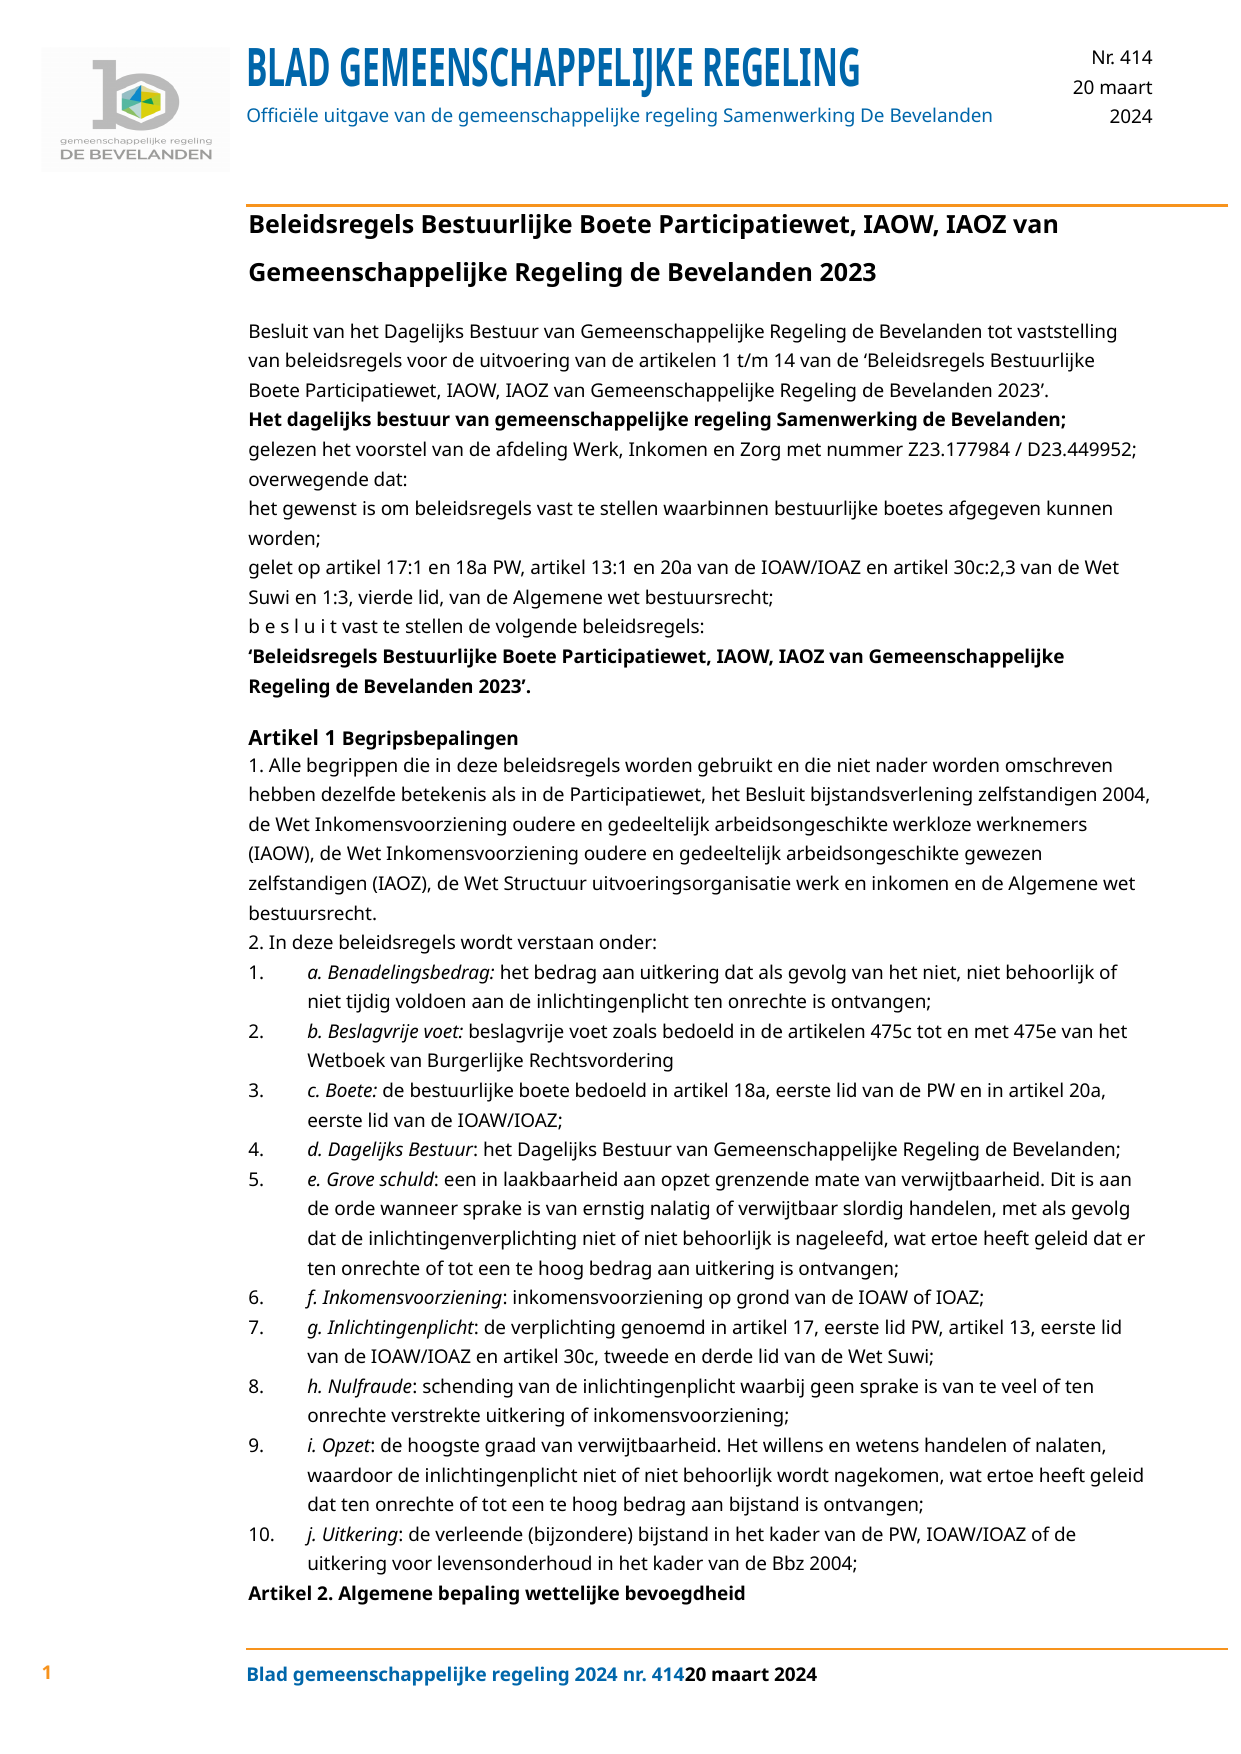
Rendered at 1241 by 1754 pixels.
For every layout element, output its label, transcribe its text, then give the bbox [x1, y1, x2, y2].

list a. Benadelingsbedrag: het bedrag aan uitkering dat als gevolg van het niet, niet behoorlijk of niet tijdig voldoen aan de inlichtingenplicht ten onrechte is ontvangen; [248, 959, 1152, 1014]
list c. Boete: de bestuurlijke boete bedoeld in artikel 18a, eerste lid van de PW en in artikel 20a, eerste lid van de IOAW/IOAZ; [248, 1077, 1152, 1132]
list j. Uitkering: de verleende (bijzondere) bijstand in het kader van de PW, IOAW/IOAZ of de uitkering voor levensonderhoud in het kader van de Bbz 2004; [248, 1521, 1152, 1576]
list d. Dagelijks Bestuur: het Dagelijks Bestuur van Gemeenschappelijke Regeling de Bevelanden; [248, 1136, 1152, 1162]
text Artikel 1 Begripsbepalingen [248, 723, 1152, 752]
list h. Nulfraude: schending van de inlichtingenplicht waarbij geen sprake is van te veel of ten onrechte verstrekte uitkering of inkomensvoorziening; [248, 1373, 1152, 1428]
text Beleidsregels Bestuurlijke Boete Participatiewet, IAOW, IAOZ van Gemeenschappelijke Regeling de Bevelanden 2023 [248, 207, 1152, 288]
text 1. Alle begrippen die in deze beleidsregels worden gebruikt en die niet nader worden omschreven hebben dezelfde betekenis als in de Participatiewet, het Besluit bijstandsverlening zelfstandigen 2004, de Wet Inkomensvoorziening oudere en gedeeltelijk arbeidsongeschikte werkloze werknemers (IAOW), de Wet Inkomensvoorziening oudere en gedeeltelijk arbeidsongeschikte gewezen zelfstandigen (IAOZ), de Wet Structuur uitvoeringsorganisatie werk en inkomen en de Algemene wet bestuursrecht. [248, 752, 1152, 925]
text gelet op artikel 17:1 en 18a PW, artikel 13:1 en 20a van de IOAW/IOAZ en artikel 30c:2,3 van de Wet Suwi en 1:3, vierde lid, van de Algemene wet bestuursrecht; [248, 554, 1152, 610]
list i. Opzet: de hoogste graad van verwijtbaarheid. Het willens en wetens handelen of nalaten, waardoor de inlichtingenplicht niet of niet behoorlijk wordt nagekomen, wat ertoe heeft geleid dat ten onrechte of tot een te hoog bedrag aan bijstand is ontvangen; [248, 1432, 1152, 1517]
text overwegende dat: [248, 466, 1152, 492]
text b e s l u i t vast te stellen de volgende beleidsregels: [248, 614, 1152, 639]
text gelezen het voorstel van de afdeling Werk, Inkomen en Zorg met nummer Z23.177984 / D23.449952; [248, 436, 1152, 462]
text Het dagelijks bestuur van gemeenschappelijke regeling Samenwerking de Bevelanden; [248, 407, 1152, 432]
list e. Grove schuld: een in laakbaarheid aan opzet grenzende mate van verwijtbaarheid. Dit is aan de orde wanneer sprake is van ernstig nalatig of verwijtbaar slordig handelen, met als gevolg dat de inlichtingenverplichting niet of niet behoorlijk is nageleefd, wat ertoe heeft geleid dat er ten onrechte of tot een te hoog bedrag aan uitkering is ontvangen; [248, 1166, 1152, 1280]
text Besluit van het Dagelijks Bestuur van Gemeenschappelijke Regeling de Bevelanden tot vaststelling van beleidsregels voor de uitvoering van de artikelen 1 t/m 14 van de ‘Beleidsregels Bestuurlijke Boete Participatiewet, IAOW, IAOZ van Gemeenschappelijke Regeling de Bevelanden 2023’. [248, 318, 1152, 403]
picture [41, 47, 231, 172]
list f. Inkomensvoorziening: inkomensvoorziening op grond van de IOAW of IOAZ; [248, 1284, 1152, 1310]
text 2. In deze beleidsregels wordt verstaan onder: [248, 929, 1152, 955]
list g. Inlichtingenplicht: de verplichting genoemd in artikel 17, eerste lid PW, artikel 13, eerste lid van de IOAW/IOAZ en artikel 30c, tweede en derde lid van de Wet Suwi; [248, 1314, 1152, 1369]
text Artikel 2. Algemene bepaling wettelijke bevoegdheid [248, 1580, 1152, 1606]
text het gewenst is om beleidsregels vast te stellen waarbinnen bestuurlijke boetes afgegeven kunnen worden; [248, 495, 1152, 551]
list b. Beslagvrije voet: beslagvrije voet zoals bedoeld in de artikelen 475c tot en met 475e van het Wetboek van Burgerlijke Rechtsvordering [248, 1018, 1152, 1073]
text ‘Beleidsregels Bestuurlijke Boete Participatiewet, IAOW, IAOZ van Gemeenschappelijke Regeling de Bevelanden 2023’. [248, 643, 1152, 699]
